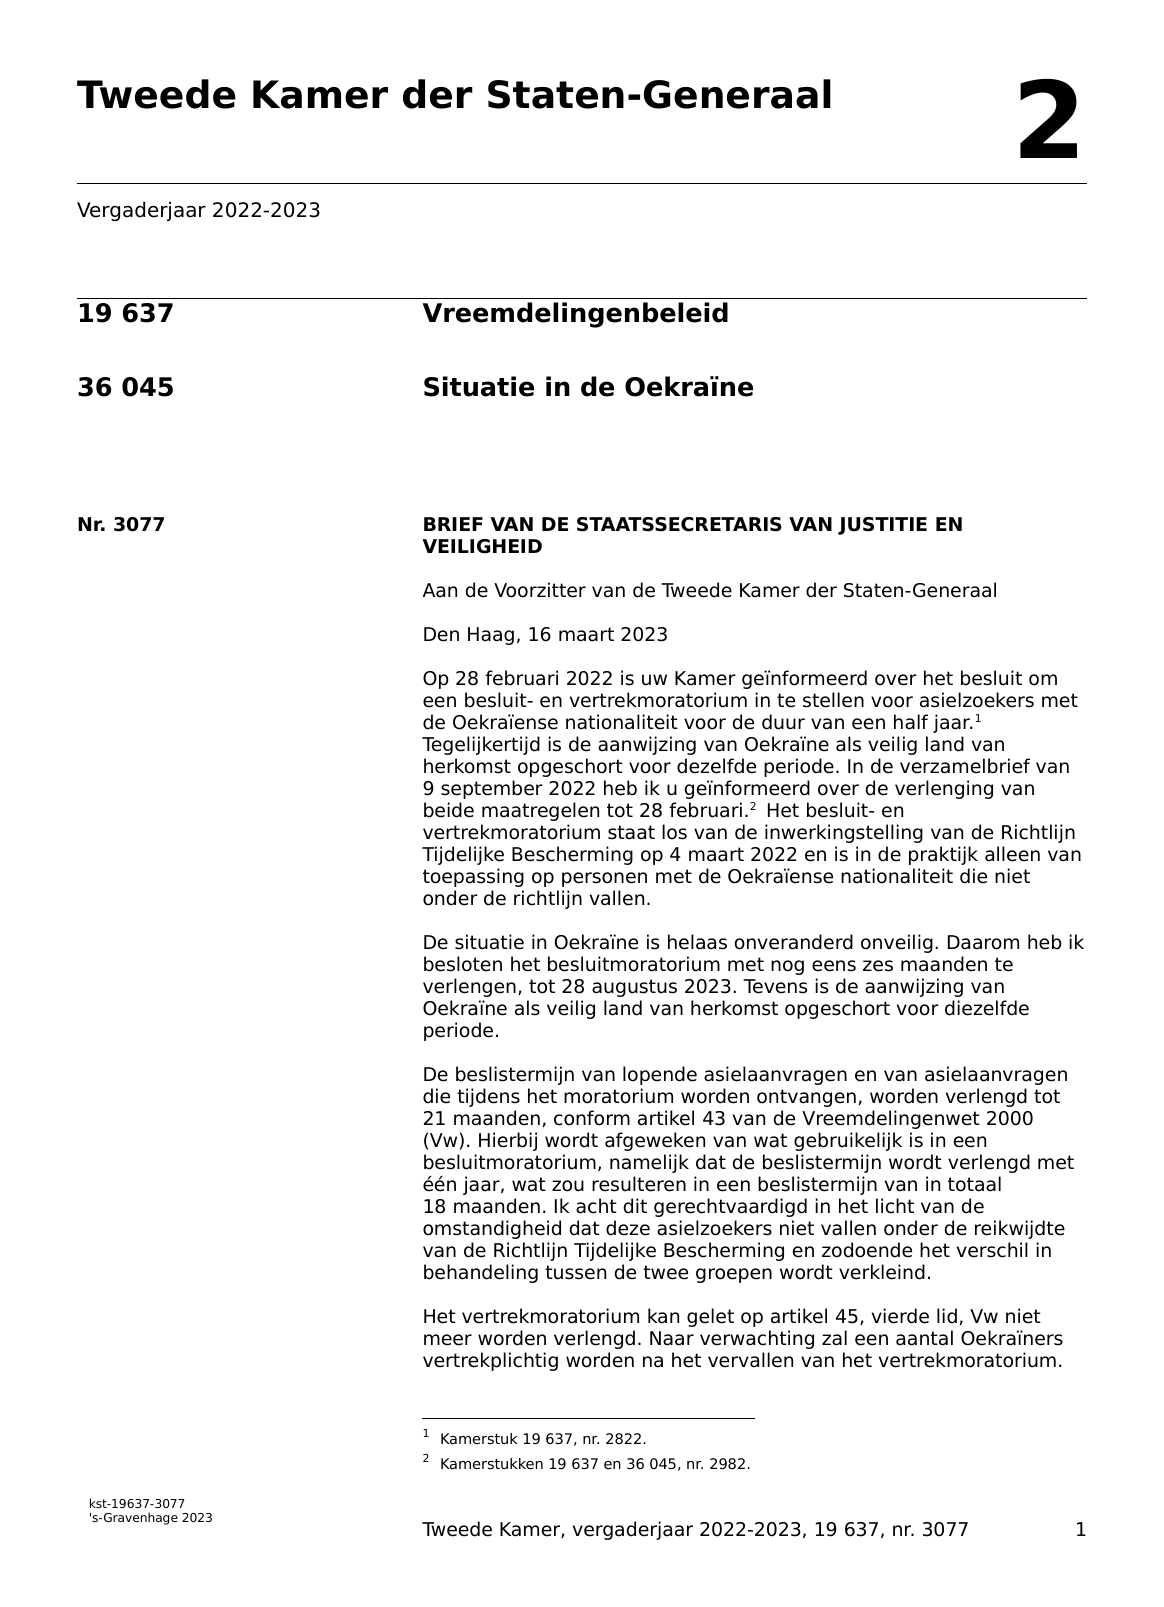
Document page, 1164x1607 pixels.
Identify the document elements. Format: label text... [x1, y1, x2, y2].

subtitle 19 637 Vreemdelingenbeleid [77, 299, 1087, 329]
text De situatie in Oekraïne is helaas onveranderd onveilig. Daarom heb ik besloten het besluitmoratorium met nog eens zes maanden te verlengen, tot 28 augustus 2023. Tevens is de aanwijzing van Oekraïne als veilig land van herkomst opgeschort voor diezelfde periode. [422, 932, 1087, 1042]
text Op 28 februari 2022 is uw Kamer geïnformeerd over het besluit om een besluit- en vertrekmoratorium in te stellen voor asielzoekers met de Oekraïense nationaliteit voor de duur van een half jaar. Tegelijkertijd is de aanwijzing van Oekraïne als veilig land van herkomst opgeschort voor dezelfde periode. In de verzamelbrief van 9 september 2022 heb ik u geïnformeerd over de verlenging van beide maatregelen tot 28 februari. Het besluit- en vertrekmoratorium staat los van de inwerkingstelling van de Richtlijn Tijdelijke Bescherming op 4 maart 2022 en is in de praktijk alleen van toepassing op personen met de Oekraïense nationaliteit die niet onder de richtlijn vallen. [422, 668, 1087, 910]
table_cell Vergaderjaar 2022-2023 [77, 184, 1087, 298]
text De beslistermijn van lopende asielaanvragen en van asielaanvragen die tijdens het moratorium worden ontvangen, worden verlengd tot 21 maanden, conform artikel 43 van de Vreemdelingenwet 2000 (Vw). Hierbij wordt afgeweken van wat gebruikelijk is in een besluitmoratorium, namelijk dat de beslistermijn wordt verlengd met één jaar, wat zou resulteren in een beslistermijn van in totaal 18 maanden. Ik acht dit gerechtvaardigd in het licht van de omstandigheid dat deze asielzoekers niet vallen onder de reikwijdte van de Richtlijn Tijdelijke Bescherming en zodoende het verschil in behandeling tussen de twee groepen wordt verkleind. [422, 1064, 1087, 1284]
text Den Haag, 16 maart 2023 [422, 624, 1087, 646]
text Aan de Voorzitter van de Tweede Kamer der Staten-Generaal [422, 580, 1087, 602]
text Kamerstuk 19 637, nr. 2822. [422, 1427, 1087, 1449]
text Kamerstukken 19 637 en 36 045, nr. 2982. [422, 1452, 1087, 1474]
text 's-Gravenhage 2023 [88, 1511, 323, 1525]
subtitle Nr. 3077 BRIEF VAN DE STAATSSECRETARIS VAN JUSTITIE EN VEILIGHEID [77, 514, 1087, 558]
text Het vertrekmoratorium kan gelet op artikel 45, vierde lid, Vw niet meer worden verlengd. Naar verwachting zal een aantal Oekraïners vertrekplichtig worden na het vervallen van het vertrekmoratorium. [422, 1306, 1087, 1372]
text kst-19637-3077 [88, 1497, 323, 1511]
table_header Tweede Kamer der Staten-Generaal [77, 59, 886, 183]
subtitle 36 045 Situatie in de Oekraïne [77, 373, 1087, 403]
table_header 2 [886, 59, 1087, 183]
